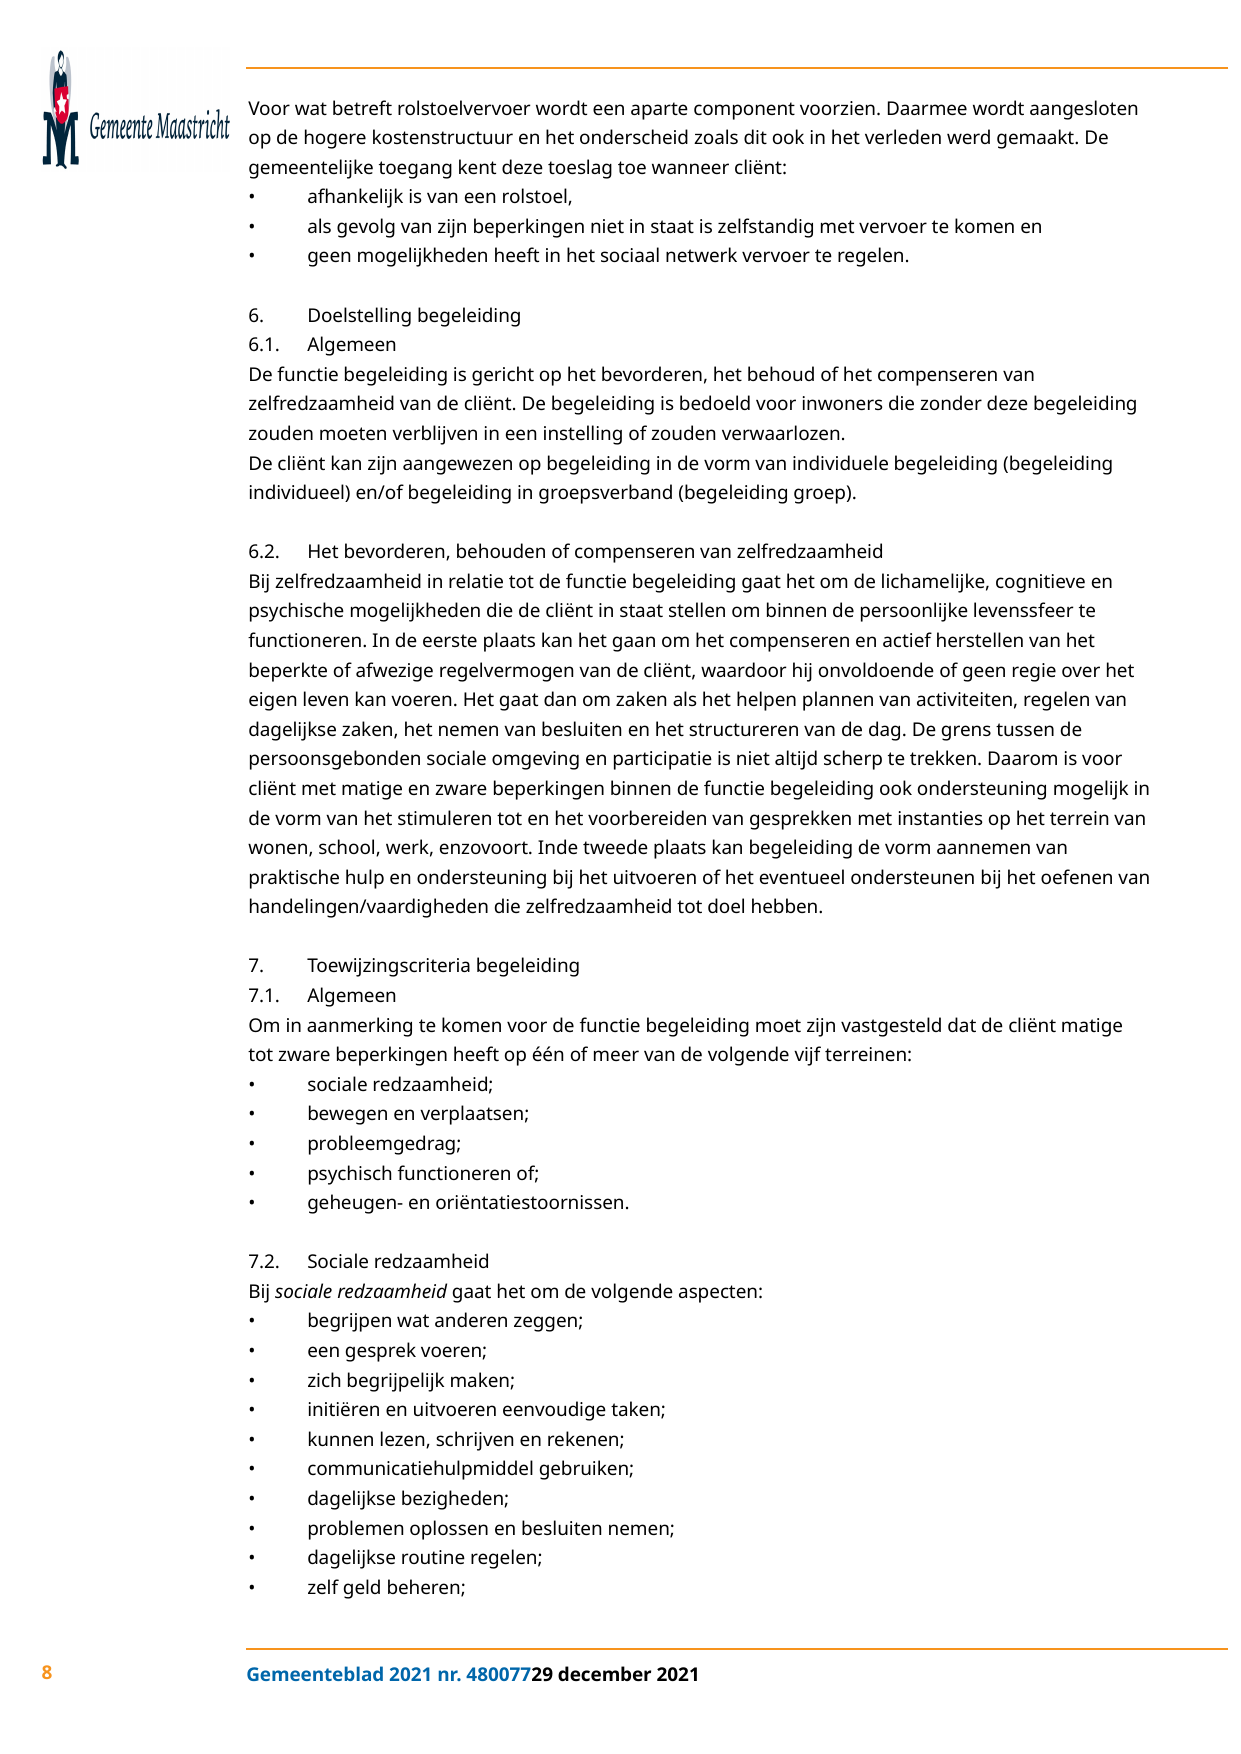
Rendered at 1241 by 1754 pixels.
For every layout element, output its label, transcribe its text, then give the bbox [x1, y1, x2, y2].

text Om in aanmerking te komen voor de functie begeleiding moet zijn vastgesteld dat de cliënt matige tot zware beperkingen heeft op één of meer van de volgende vijf terreinen: [248, 1012, 1152, 1067]
list Het bevorderen, behouden of compenseren van zelfredzaamheid [248, 538, 1152, 564]
list Toewijzingscriteria begeleiding [248, 953, 1152, 978]
list begrijpen wat anderen zeggen; [248, 1308, 1152, 1333]
text De cliënt kan zijn aangewezen op begeleiding in de vorm van individuele begeleiding (begeleiding individueel) en/of begeleiding in groepsverband (begeleiding groep). [248, 450, 1152, 505]
list zich begrijpelijk maken; [248, 1367, 1152, 1393]
text Bij zelfredzaamheid in relatie tot de functie begeleiding gaat het om de lichamelijke, cognitieve en psychische mogelijkheden die de cliënt in staat stellen om binnen de persoonlijke levenssfeer te functioneren. In de eerste plaats kan het gaan om het compenseren en actief herstellen van het beperkte of afwezige regelvermogen van de cliënt, waardoor hij onvoldoende of geen regie over het eigen leven kan voeren. Het gaat dan om zaken als het helpen plannen van activiteiten, regelen van dagelijkse zaken, het nemen van besluiten en het structureren van de dag. De grens tussen de persoonsgebonden sociale omgeving en participatie is niet altijd scherp te trekken. Daarom is voor cliënt met matige en zware beperkingen binnen de functie begeleiding ook ondersteuning mogelijk in de vorm van het stimuleren tot en het voorbereiden van gesprekken met instanties op het terrein van wonen, school, werk, enzovoort. Inde tweede plaats kan begeleiding de vorm aannemen van praktische hulp en ondersteuning bij het uitvoeren of het eventueel ondersteunen bij het oefenen van handelingen/vaardigheden die zelfredzaamheid tot doel hebben. [248, 568, 1152, 919]
list een gesprek voeren; [248, 1337, 1152, 1363]
list Algemeen [248, 982, 1152, 1008]
list psychisch functioneren of; [248, 1160, 1152, 1186]
list dagelijkse routine regelen; [248, 1544, 1152, 1570]
text Bij sociale redzaamheid gaat het om de volgende aspecten: [248, 1278, 1152, 1304]
list sociale redzaamheid; [248, 1071, 1152, 1097]
list probleemgedrag; [248, 1130, 1152, 1156]
list Algemeen [248, 331, 1152, 357]
list problemen oplossen en besluiten nemen; [248, 1515, 1152, 1541]
list bewegen en verplaatsen; [248, 1101, 1152, 1126]
list geen mogelijkheden heeft in het sociaal netwerk vervoer te regelen. [248, 243, 1152, 268]
list communicatiehulpmiddel gebruiken; [248, 1456, 1152, 1481]
list geheugen- en oriëntatiestoornissen. [248, 1189, 1152, 1215]
text Voor wat betreft rolstoelvervoer wordt een aparte component voorzien. Daarmee wordt aangesloten op de hogere kostenstructuur en het onderscheid zoals dit ook in het verleden werd gemaakt. De gemeentelijke toegang kent deze toeslag toe wanneer cliënt: [248, 95, 1152, 180]
list zelf geld beheren; [248, 1574, 1152, 1600]
text De functie begeleiding is gericht op het bevorderen, het behoud of het compenseren van zelfredzaamheid van de cliënt. De begeleiding is bedoeld voor inwoners die zonder deze begeleiding zouden moeten verblijven in een instelling of zouden verwaarlozen. [248, 361, 1152, 446]
list afhankelijk is van een rolstoel, [248, 183, 1152, 209]
list dagelijkse bezigheden; [248, 1485, 1152, 1511]
list Doelstelling begeleiding [248, 302, 1152, 328]
list Sociale redzaamheid [248, 1248, 1152, 1274]
picture [41, 47, 231, 172]
list initiëren en uitvoeren eenvoudige taken; [248, 1396, 1152, 1422]
list kunnen lezen, schrijven en rekenen; [248, 1426, 1152, 1452]
list als gevolg van zijn beperkingen niet in staat is zelfstandig met vervoer te komen en [248, 213, 1152, 239]
